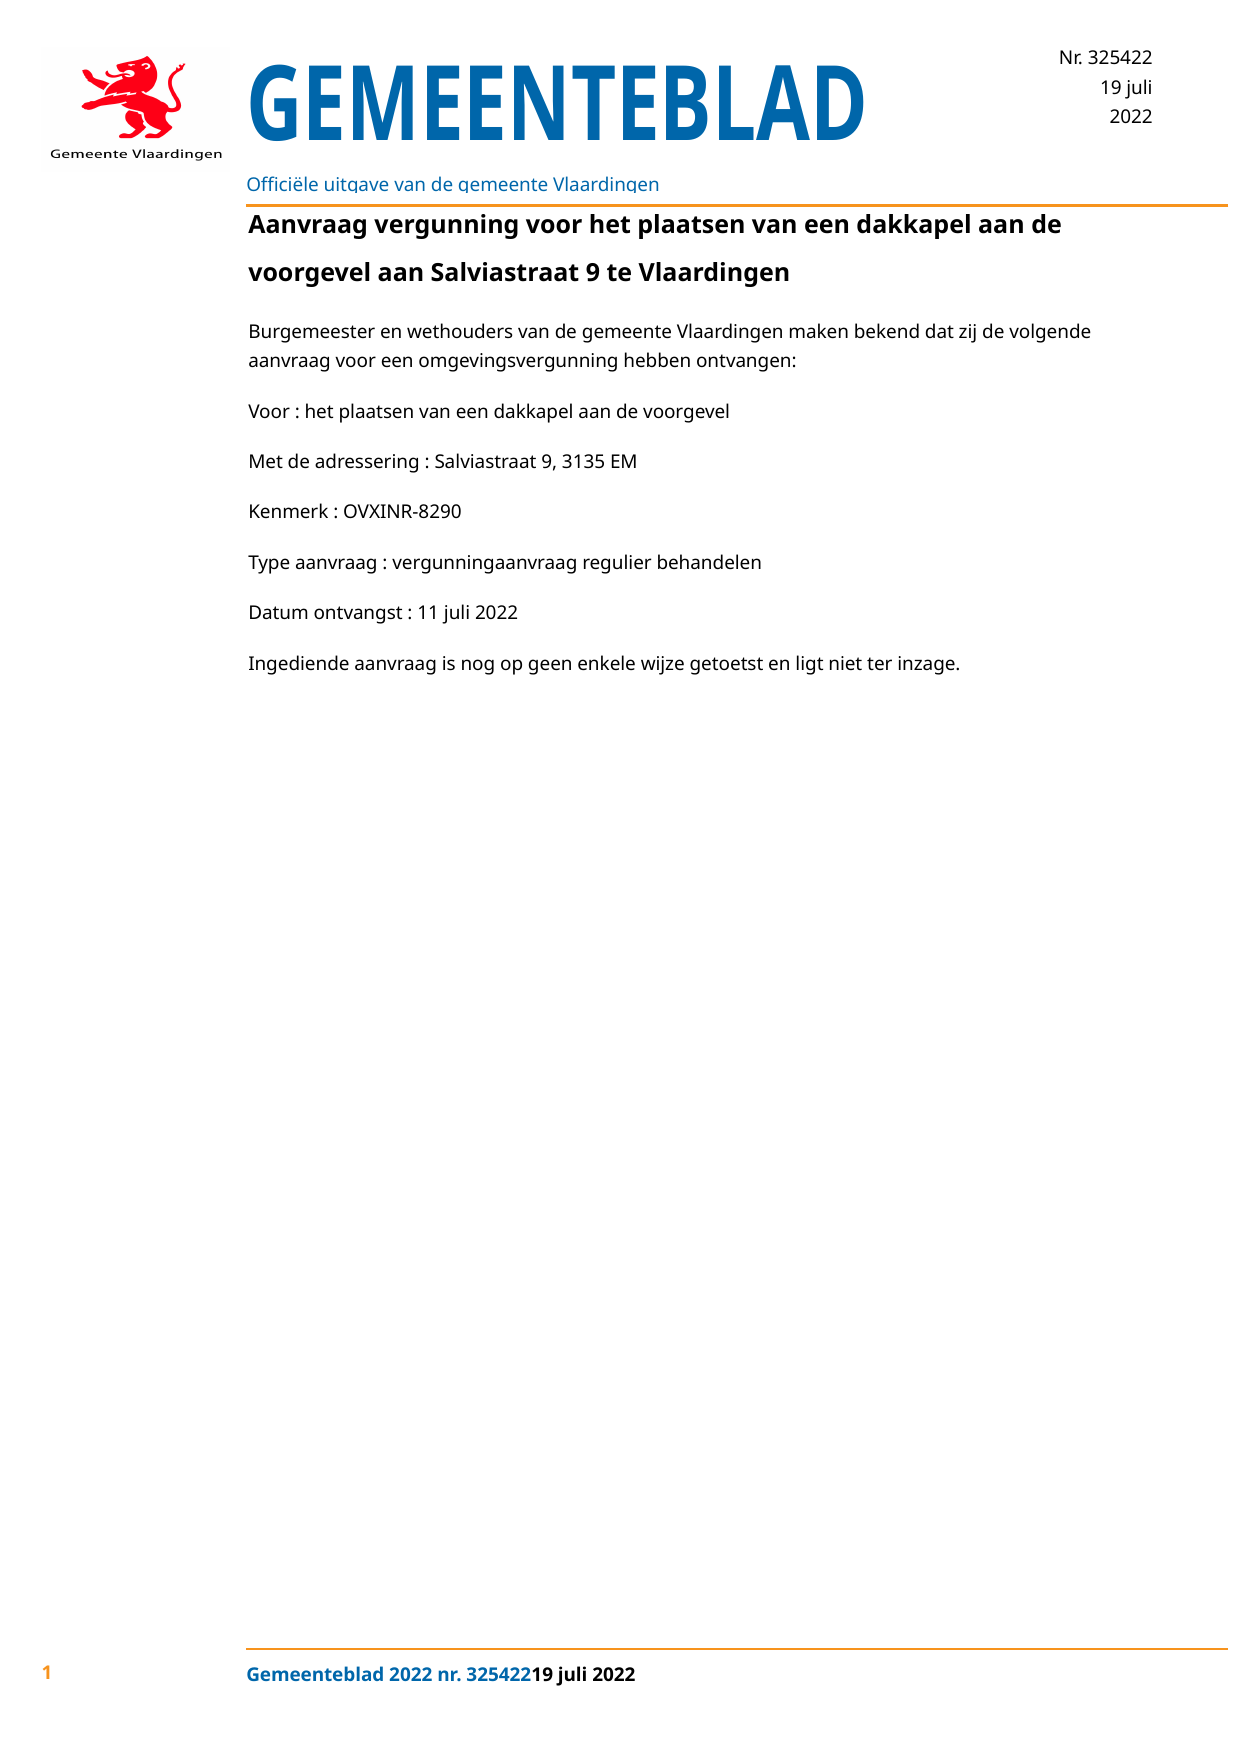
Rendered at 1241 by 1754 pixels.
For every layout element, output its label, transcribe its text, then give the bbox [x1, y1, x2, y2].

text Datum ontvangst : 11 juli 2022 [248, 599, 1152, 625]
text Met de adressering : Salviastraat 9, 3135 EM [248, 448, 1152, 474]
text Kenmerk : OVXINR-8290 [248, 499, 1152, 524]
text Type aanvraag : vergunningaanvraag regulier behandelen [248, 549, 1152, 575]
text Voor : het plaatsen van een dakkapel aan de voorgevel [248, 398, 1152, 424]
picture [41, 47, 231, 172]
text Burgemeester en wethouders van de gemeente Vlaardingen maken bekend dat zij de volgende aanvraag voor een omgevingsvergunning hebben ontvangen: [248, 318, 1152, 373]
text Ingediende aanvraag is nog op geen enkele wijze getoetst en ligt niet ter inzage. [248, 650, 1152, 676]
text Aanvraag vergunning voor het plaatsen van een dakkapel aan de voorgevel aan Salviastraat 9 te Vlaardingen [248, 207, 1152, 288]
